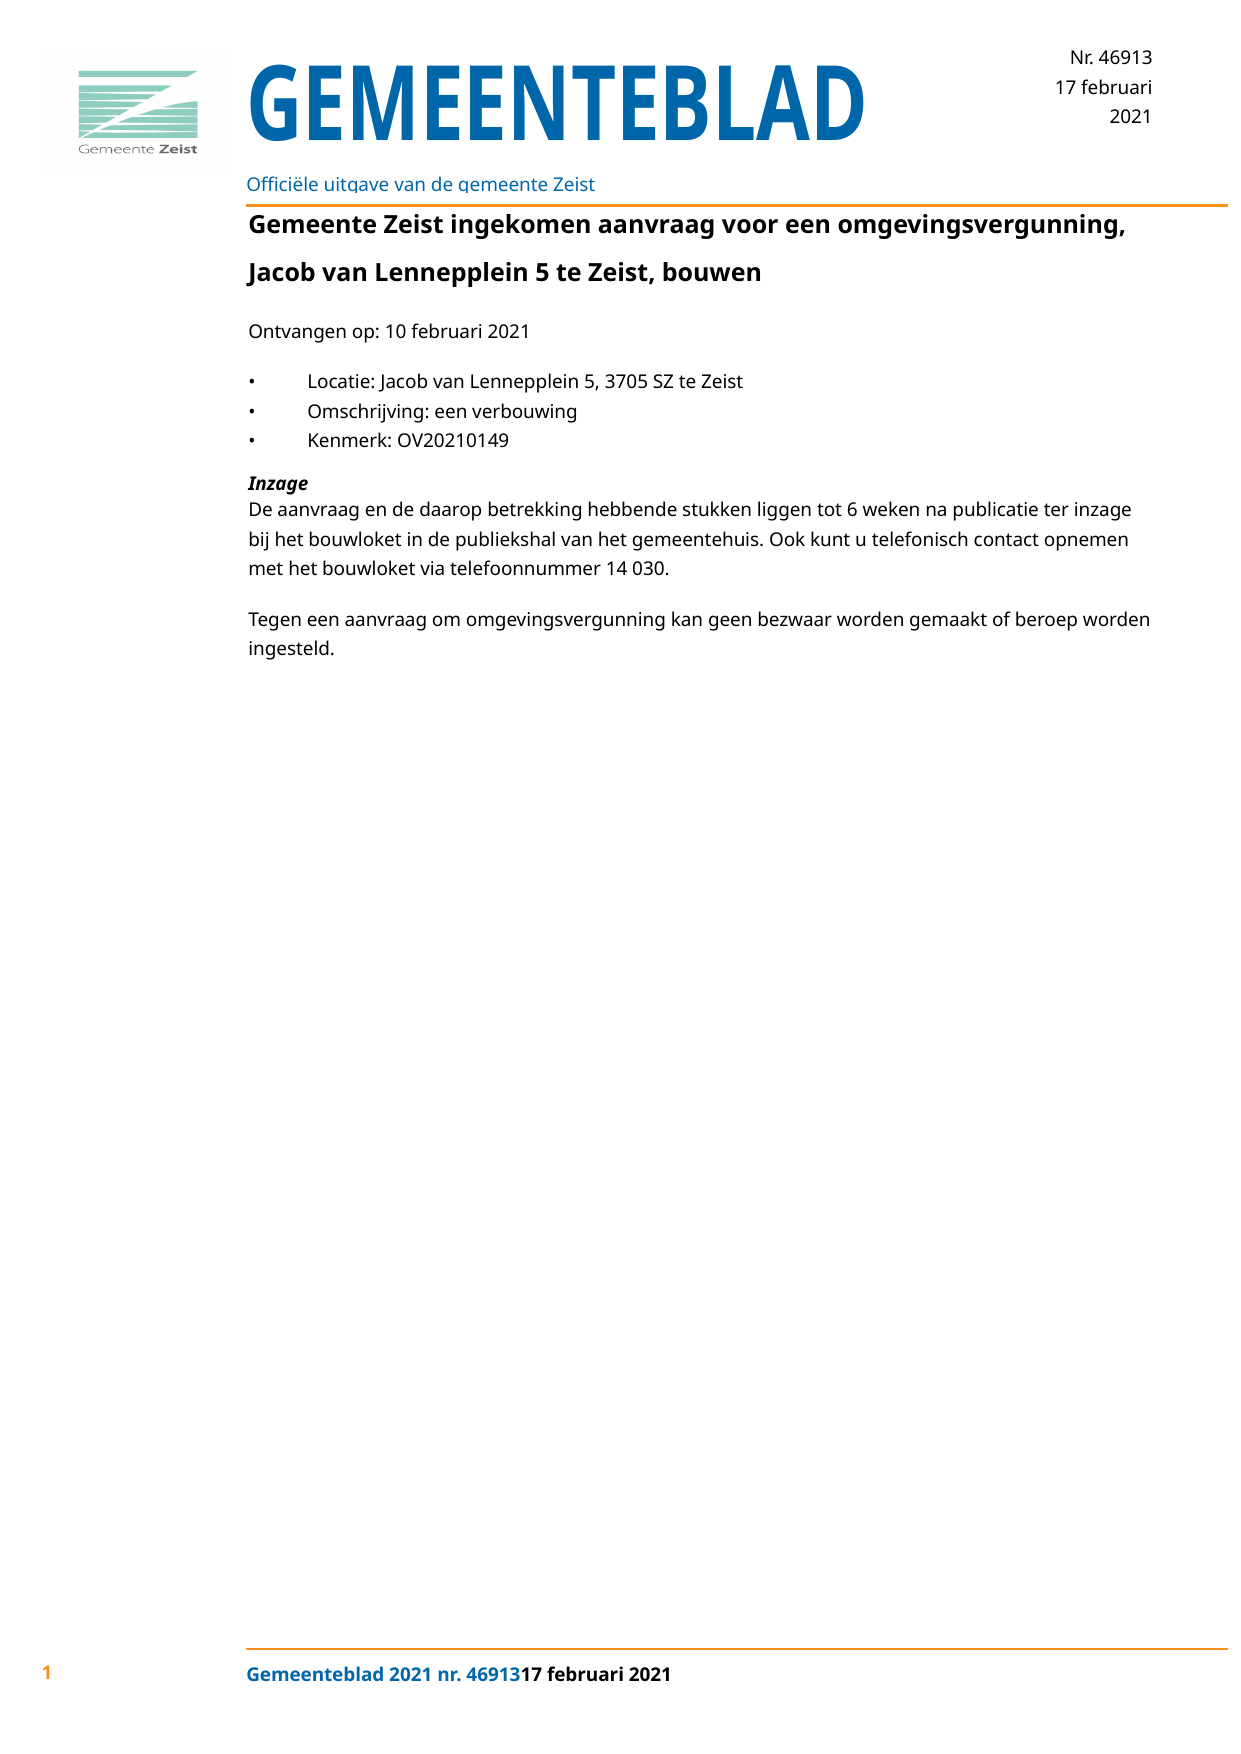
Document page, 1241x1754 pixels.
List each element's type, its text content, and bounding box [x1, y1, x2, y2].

text De aanvraag en de daarop betrekking hebbende stukken liggen tot 6 weken na publicatie ter inzage bij het bouwloket in de publiekshal van het gemeentehuis. Ook kunt u telefonisch contact opnemen met het bouwloket via telefoonnummer 14 030. [248, 496, 1152, 581]
picture [41, 47, 231, 172]
list Omschrijving: een verbouwing [248, 398, 1152, 424]
text Ontvangen op: 10 februari 2021 [248, 318, 1152, 344]
list Locatie: Jacob van Lennepplein 5, 3705 SZ te Zeist [248, 368, 1152, 394]
text Tegen een aanvraag om omgevingsvergunning kan geen bezwaar worden gemaakt of beroep worden ingesteld. [248, 606, 1152, 661]
list Kenmerk: OV20210149 [248, 427, 1152, 453]
text Inzage [248, 471, 1152, 496]
text Gemeente Zeist ingekomen aanvraag voor een omgevingsvergunning, Jacob van Lennepplein 5 te Zeist, bouwen [248, 207, 1152, 288]
